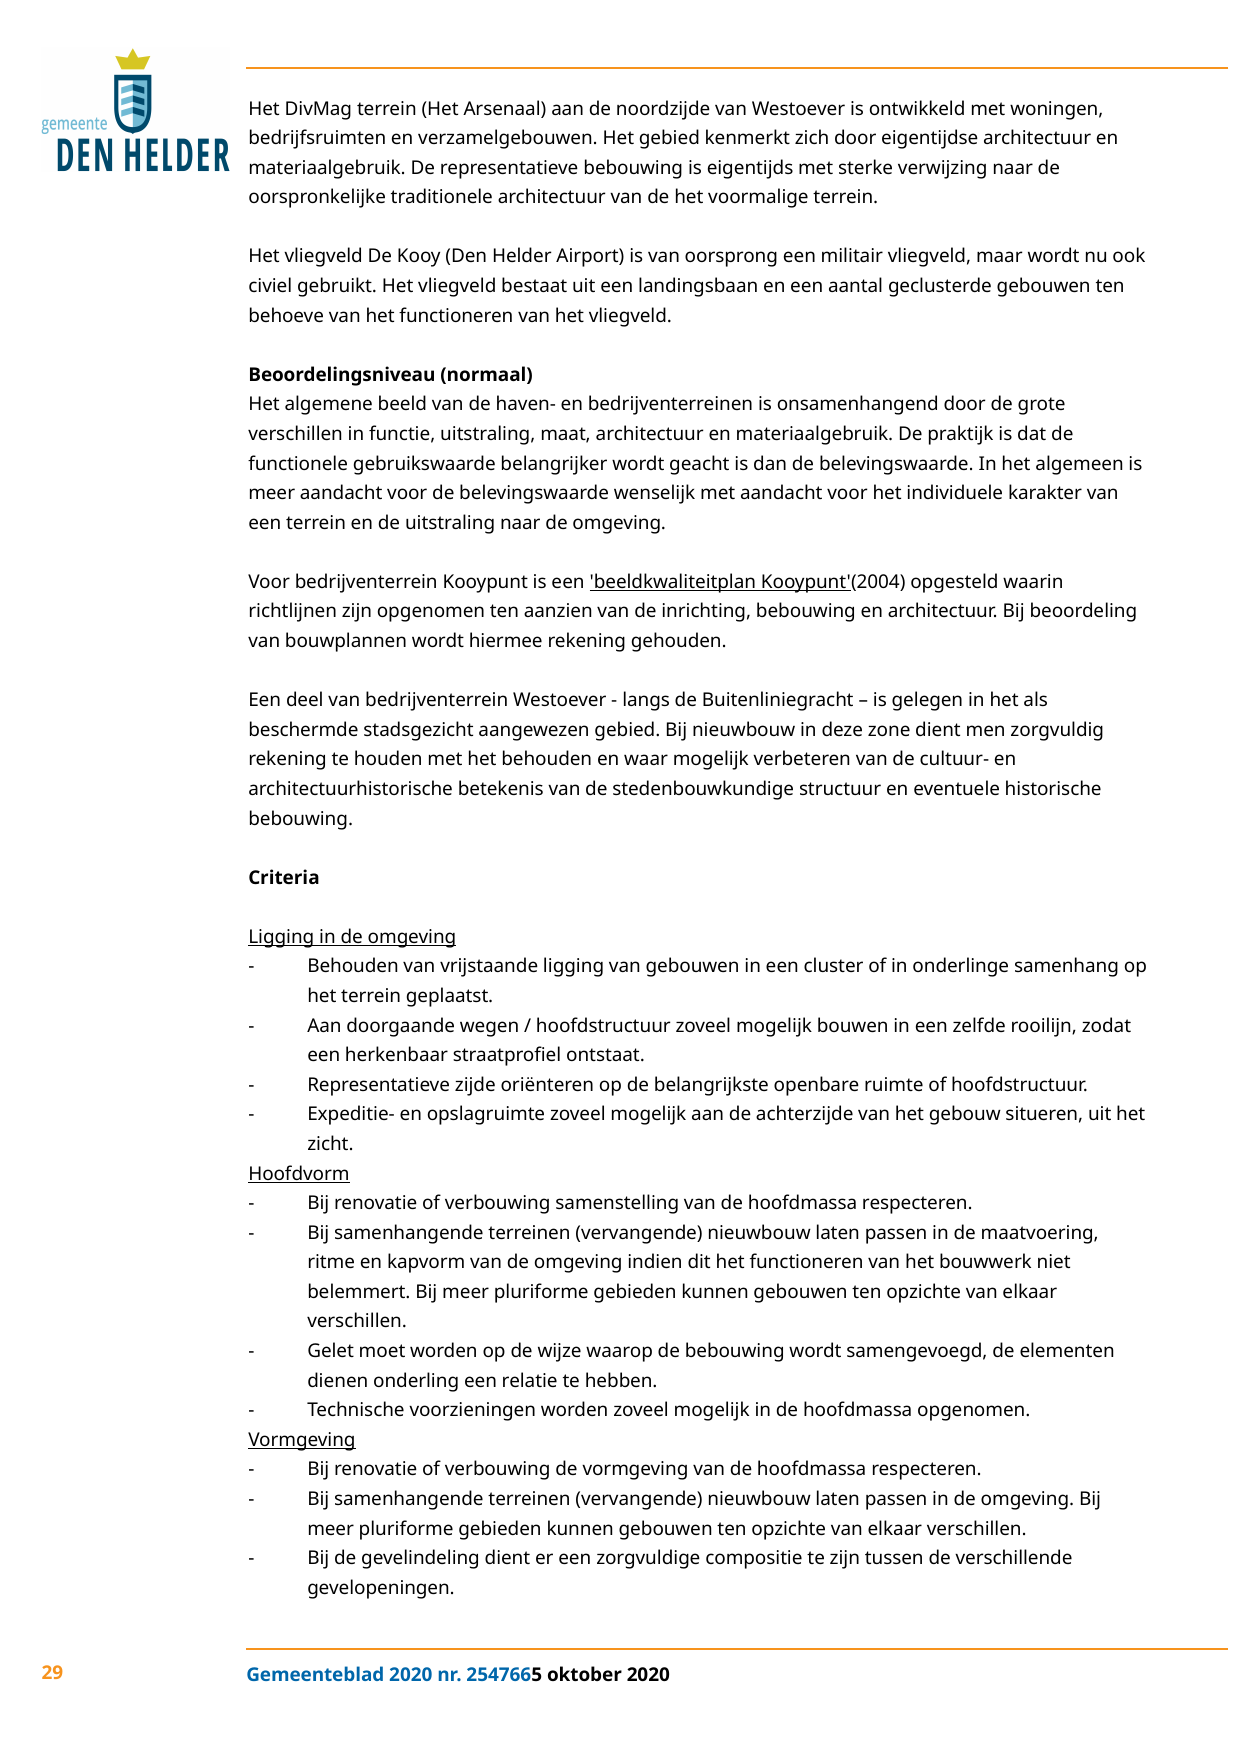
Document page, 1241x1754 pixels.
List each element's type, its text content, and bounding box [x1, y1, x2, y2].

text Vormgeving [248, 1426, 1152, 1452]
list Representatieve zijde oriënteren op de belangrijkste openbare ruimte of hoofdstructuur. [248, 1071, 1152, 1097]
list Gelet moet worden op de wijze waarop de bebouwing wordt samengevoegd, de elementen dienen onderling een relatie te hebben. [248, 1337, 1152, 1393]
list Bij renovatie of verbouwing de vormgeving van de hoofdmassa respecteren. [248, 1456, 1152, 1481]
picture [100, 154, 106, 172]
text Het DivMag terrein (Het Arsenaal) aan de noordzijde van Westoever is ontwikkeld met woningen, bedrijfsruimten en verzamelgebouwen. Het gebied kenmerkt zich door eigentijdse architectuur en materiaalgebruik. De representatieve bebouwing is eigentijds met sterke verwijzing naar de oorspronkelijke traditionele architectuur van de het voormalige terrein. [248, 95, 1152, 209]
list Aan doorgaande wegen / hoofdstructuur zoveel mogelijk bouwen in een zelfde rooilijn, zodat een herkenbaar straatprofiel ontstaat. [248, 1012, 1152, 1067]
picture [220, 160, 224, 172]
text Ligging in de omgeving [248, 923, 1152, 949]
list Bij samenhangende terreinen (vervangende) nieuwbouw laten passen in de maatvoering, ritme en kapvorm van de omgeving indien dit het functioneren van het bouwwerk niet belemmert. Bij meer pluriforme gebieden kunnen gebouwen ten opzichte van elkaar verschillen. [248, 1219, 1152, 1333]
list Bij renovatie of verbouwing samenstelling van de hoofdmassa respecteren. [248, 1189, 1152, 1215]
text Hoofdvorm [248, 1160, 1152, 1186]
picture [182, 144, 187, 165]
text Het algemene beeld van de haven- en bedrijventerreinen is onsamenhangend door de grote verschillen in functie, uitstraling, maat, architectuur en materiaalgebruik. De praktijk is dat de functionele gebruikswaarde belangrijker wordt geacht is dan de belevingswaarde. In het algemeen is meer aandacht voor de belevingswaarde wenselijk met aandacht voor het individuele karakter van een terrein en de uitstraling naar de omgeving. [248, 391, 1152, 535]
text Voor bedrijventerrein Kooypunt is een 'beeldkwaliteitplan Kooypunt'(2004) opgesteld waarin richtlijnen zijn opgenomen ten aanzien van de inrichting, bebouwing en architectuur. Bij beoordeling van bouwplannen wordt hiermee rekening gehouden. [248, 568, 1152, 653]
text Een deel van bedrijventerrein Westoever - langs de Buitenliniegracht – is gelegen in het als beschermde stadsgezicht aangewezen gebied. Bij nieuwbouw in deze zone dient men zorgvuldig rekening te houden met het behouden en waar mogelijk verbeteren van de cultuur- en architectuurhistorische betekenis van de stedenbouwkundige structuur en eventuele historische bebouwing. [248, 686, 1152, 831]
list Technische voorzieningen worden zoveel mogelijk in de hoofdmassa opgenomen. [248, 1396, 1152, 1422]
list Bij de gevelindeling dient er een zorgvuldige compositie te zijn tussen de verschillende gevelopeningen. [248, 1544, 1152, 1600]
text Criteria [248, 864, 1152, 890]
list Bij samenhangende terreinen (vervangende) nieuwbouw laten passen in de omgeving. Bij meer pluriforme gebieden kunnen gebouwen ten opzichte van elkaar verschillen. [248, 1485, 1152, 1541]
picture [130, 157, 135, 172]
list Expeditie- en opslagruimte zoveel mogelijk aan de achterzijde van het gebouw situeren, uit het zicht. [248, 1101, 1152, 1156]
list Behouden van vrijstaande ligging van gebouwen in een cluster of in onderlinge samenhang op het terrein geplaatst. [248, 953, 1152, 1008]
picture [63, 144, 68, 165]
picture [41, 47, 231, 172]
text Het vliegveld De Kooy (Den Helder Airport) is van oorsprong een militair vliegveld, maar wordt nu ook civiel gebruikt. Het vliegveld bestaat uit een landingsbaan en een aantal geclusterde gebouwen ten behoeve van het functioneren van het vliegveld. [248, 243, 1152, 328]
text Beoordelingsniveau (normaal) [248, 361, 1152, 387]
